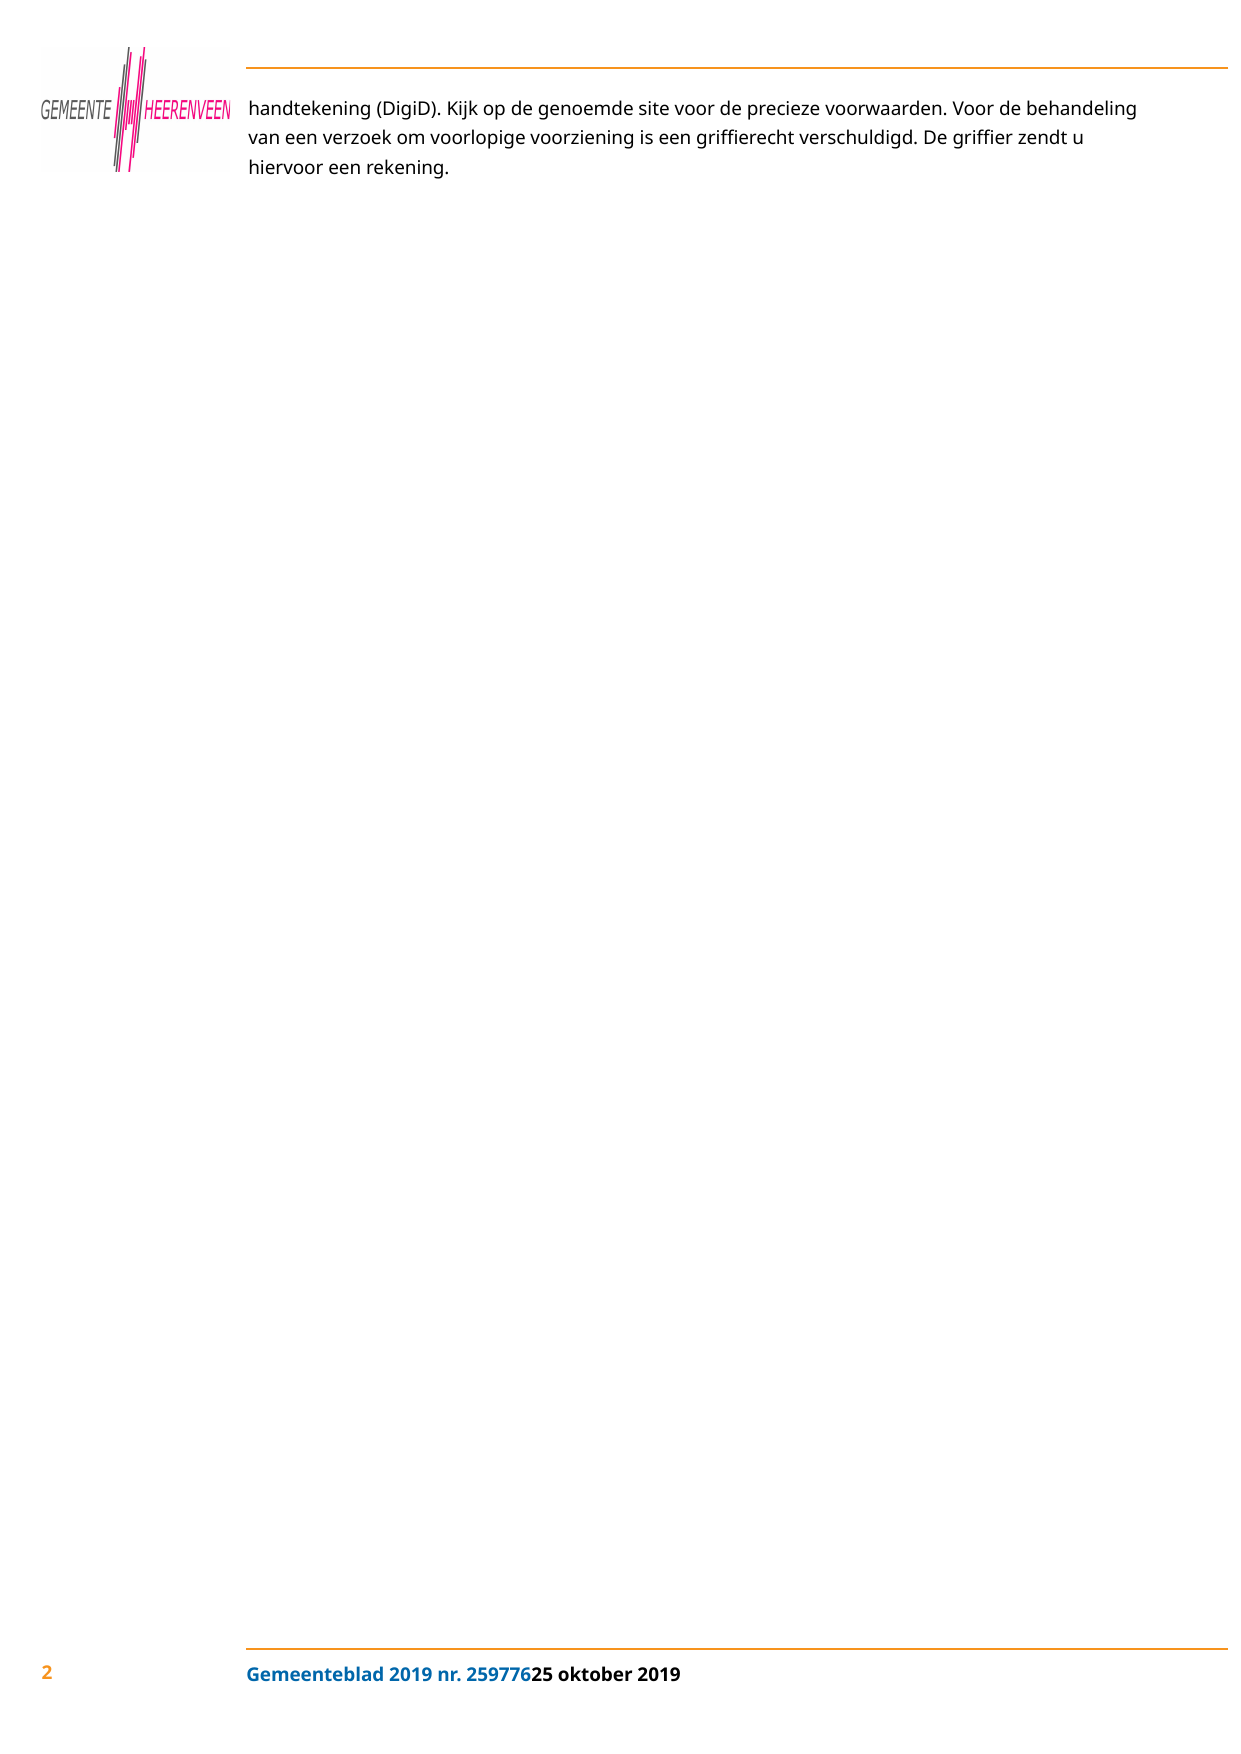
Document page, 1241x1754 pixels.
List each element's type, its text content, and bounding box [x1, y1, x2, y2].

picture [41, 47, 231, 172]
text handtekening (DigiD). Kijk op de genoemde site voor de precieze voorwaarden. Voor de behandeling van een verzoek om voorlopige voorziening is een griffierecht verschuldigd. De griffier zendt u hiervoor een rekening. [248, 95, 1152, 180]
